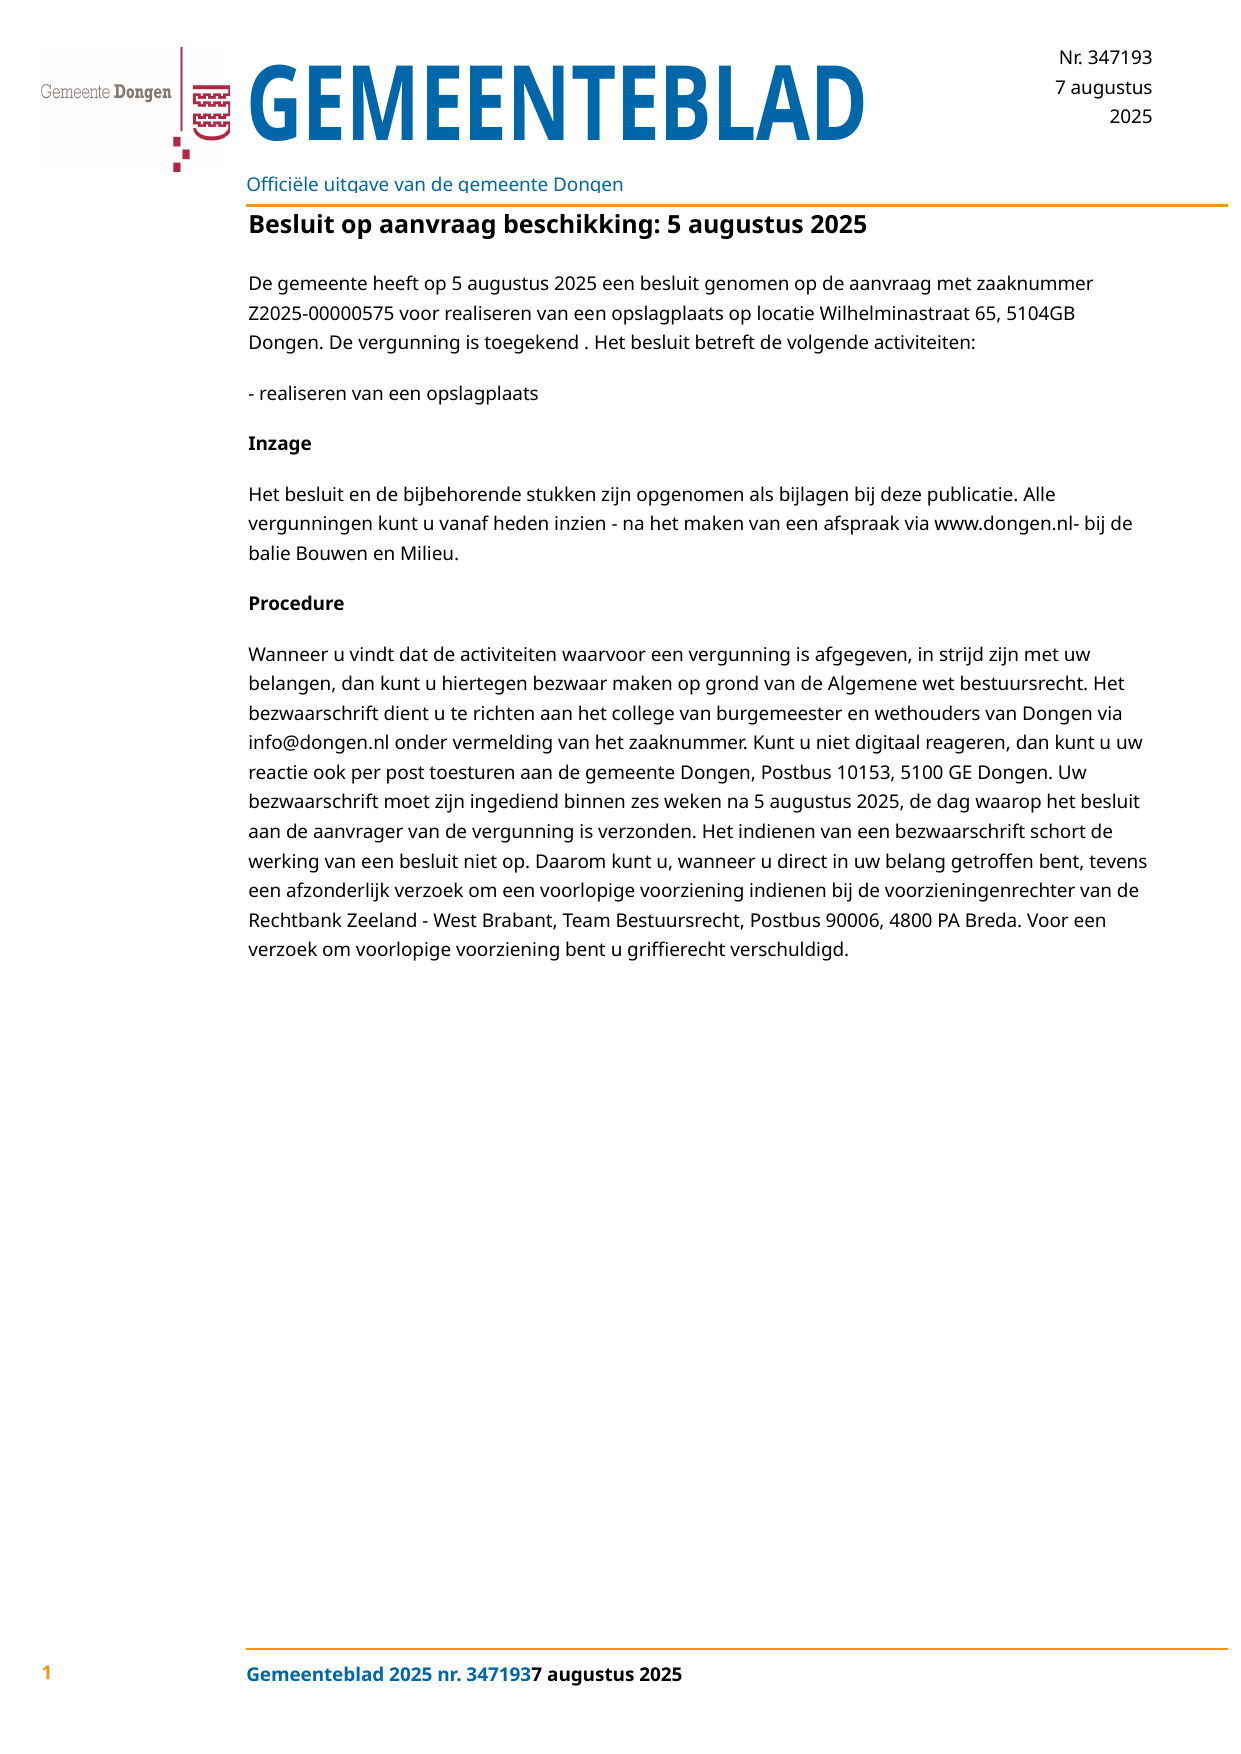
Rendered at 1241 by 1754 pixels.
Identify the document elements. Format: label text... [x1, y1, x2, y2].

text Inzage [248, 430, 1152, 456]
text Procedure [248, 590, 1152, 616]
text Wanneer u vindt dat de activiteiten waarvoor een vergunning is afgegeven, in strijd zijn met uw belangen, dan kunt u hiertegen bezwaar maken op grond van de Algemene wet bestuursrecht. Het bezwaarschrift dient u te richten aan het college van burgemeester en wethouders van Dongen via info@dongen.nl onder vermelding van het zaaknummer. Kunt u niet digitaal reageren, dan kunt u uw reactie ook per post toesturen aan de gemeente Dongen, Postbus 10153, 5100 GE Dongen. Uw bezwaarschrift moet zijn ingediend binnen zes weken na 5 augustus 2025, de dag waarop het besluit aan de aanvrager van de vergunning is verzonden. Het indienen van een bezwaarschrift schort de werking van een besluit niet op. Daarom kunt u, wanneer u direct in uw belang getroffen bent, tevens een afzonderlijk verzoek om een voorlopige voorziening indienen bij de voorzieningenrechter van de Rechtbank Zeeland - West Brabant, Team Bestuursrecht, Postbus 90006, 4800 PA Breda. Voor een verzoek om voorlopige voorziening bent u griffierecht verschuldigd. [248, 641, 1152, 962]
picture [41, 47, 231, 172]
text De gemeente heeft op 5 augustus 2025 een besluit genomen op de aanvraag met zaaknummer Z2025-00000575 voor realiseren van een opslagplaats op locatie Wilhelminastraat 65, 5104GB Dongen. De vergunning is toegekend . Het besluit betreft de volgende activiteiten: [248, 270, 1152, 355]
text Besluit op aanvraag beschikking: 5 augustus 2025 [248, 207, 1152, 241]
text Het besluit en de bijbehorende stukken zijn opgenomen als bijlagen bij deze publicatie. Alle vergunningen kunt u vanaf heden inzien - na het maken van een afspraak via www.dongen.nl- bij de balie Bouwen en Milieu. [248, 481, 1152, 566]
text - realiseren van een opslagplaats [248, 380, 1152, 406]
